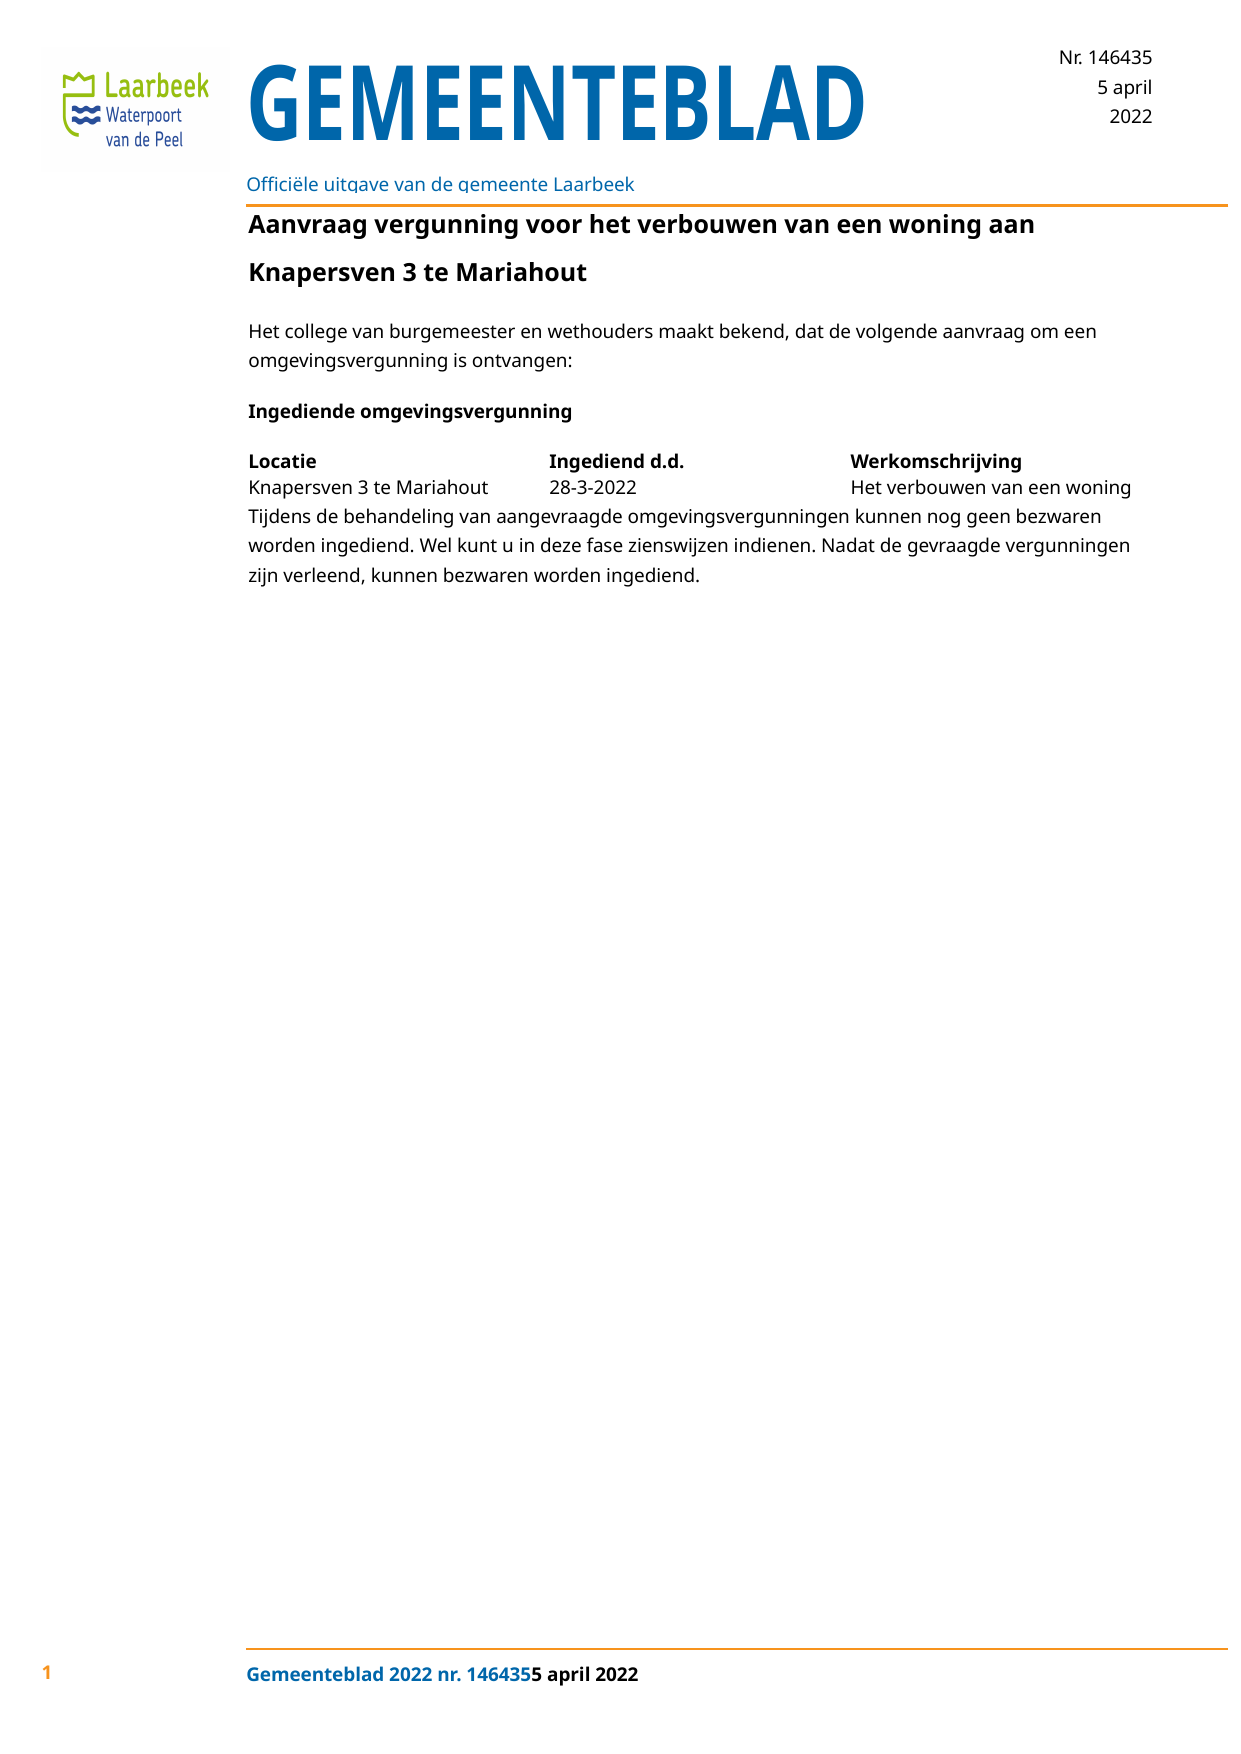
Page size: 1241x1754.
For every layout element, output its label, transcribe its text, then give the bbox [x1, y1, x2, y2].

text Ingediende omgevingsvergunning [248, 398, 1152, 424]
text Tijdens de behandeling van aangevraagde omgevingsvergunningen kunnen nog geen bezwaren worden ingediend. Wel kunt u in deze fase zienswijzen indienen. Nadat de gevraagde vergunningen zijn verleend, kunnen bezwaren worden ingediend. [248, 503, 1152, 588]
table_cell 28-3-2022 [549, 474, 850, 500]
table_header Werkomschrijving [850, 449, 1152, 474]
table_cell Het verbouwen van een woning [850, 474, 1152, 500]
picture [41, 47, 231, 172]
table_header Ingediend d.d. [549, 449, 850, 474]
table_header Locatie [248, 449, 549, 474]
text Het college van burgemeester en wethouders maakt bekend, dat de volgende aanvraag om een omgevingsvergunning is ontvangen: [248, 318, 1152, 373]
table_cell Knapersven 3 te Mariahout [248, 474, 549, 500]
text Aanvraag vergunning voor het verbouwen van een woning aan Knapersven 3 te Mariahout [248, 207, 1152, 288]
